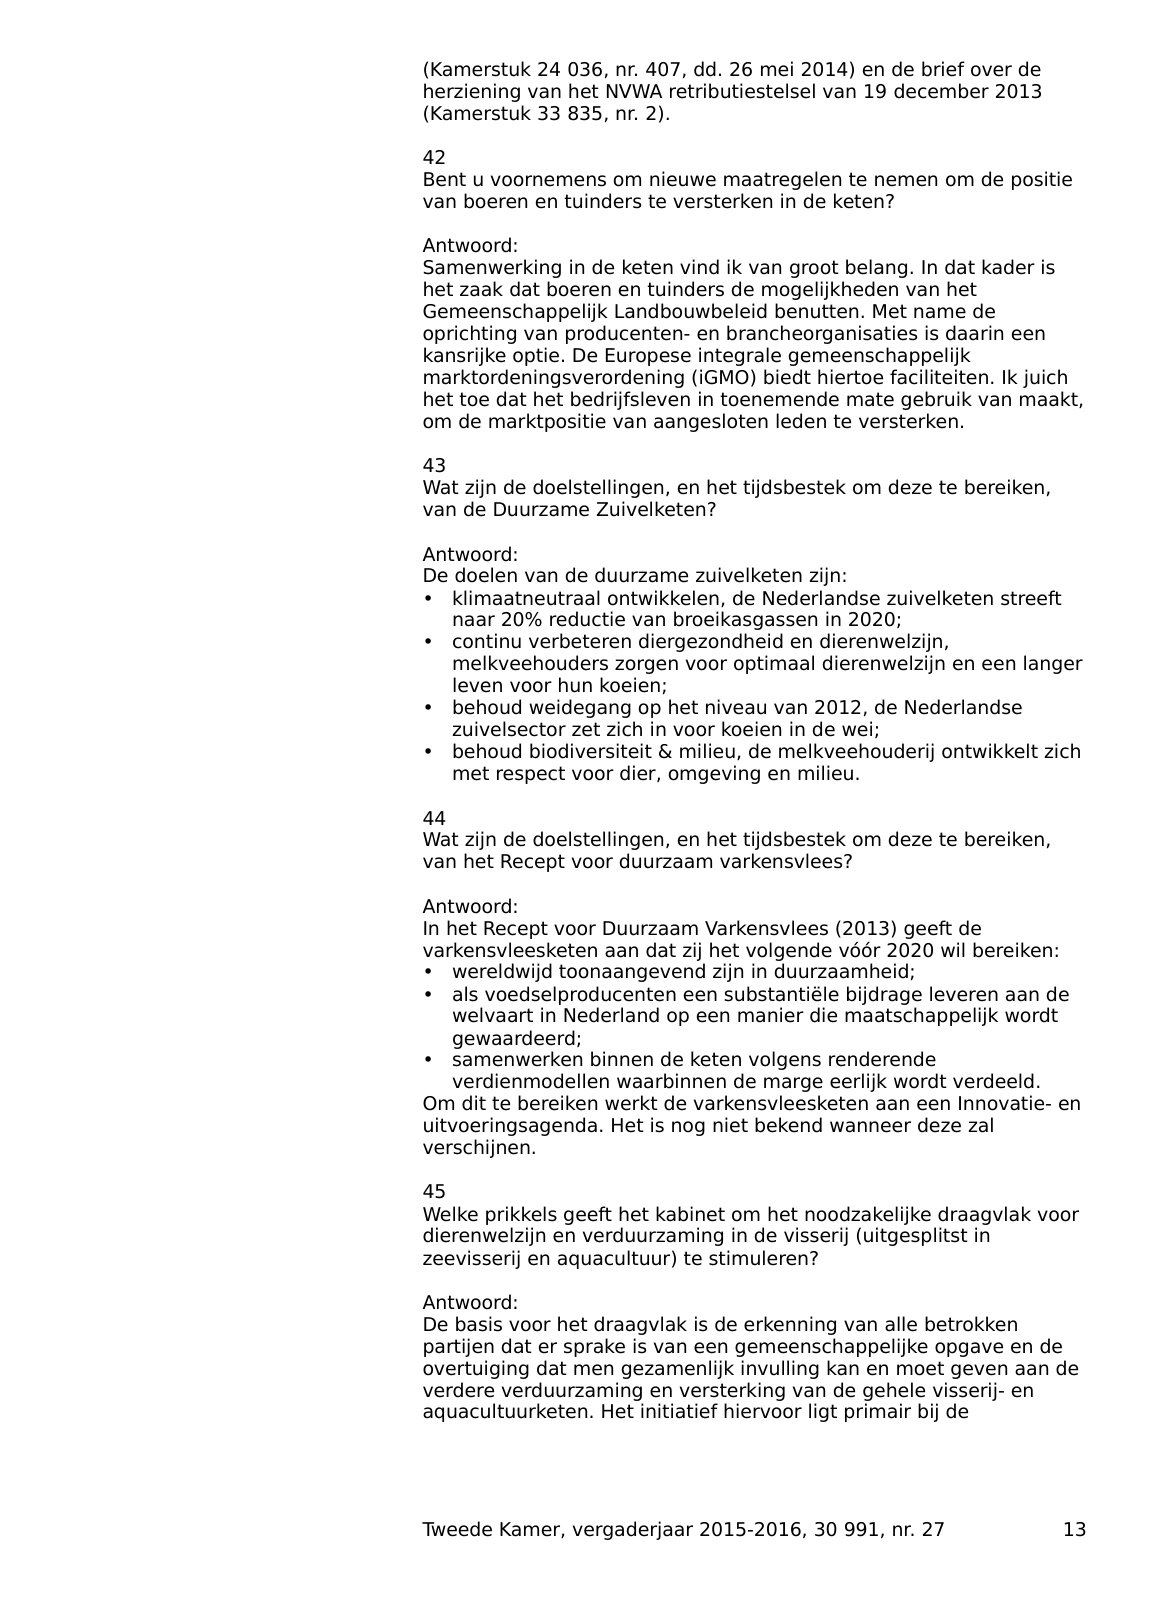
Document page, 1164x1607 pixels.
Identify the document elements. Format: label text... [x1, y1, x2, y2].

text Antwoord: [422, 543, 1087, 565]
text Antwoord: [422, 1292, 1087, 1313]
text • behoud weidegang op het niveau van 2012, de Nederlandse zuivelsector zet zich in voor koeien in de wei; [422, 697, 1087, 741]
text Antwoord: [422, 235, 1087, 257]
text Antwoord: [422, 896, 1087, 917]
text • wereldwijd toonaangevend zijn in duurzaamheid; [422, 961, 1087, 983]
text De doelen van de duurzame zuivelketen zijn: [422, 565, 1087, 587]
text • behoud biodiversiteit & milieu, de melkveehouderij ontwikkelt zich met respect voor dier, omgeving en milieu. [422, 741, 1087, 785]
text De basis voor het draagvlak is de erkenning van alle betrokken partijen dat er sprake is van een gemeenschappelijke opgave en de overtuiging dat men gezamenlijk invulling kan en moet geven aan de verdere verduurzaming en versterking van de gehele visserij- en aquacultuurketen. Het initiatief hiervoor ligt primair bij de [422, 1313, 1087, 1423]
text 45 [422, 1181, 1087, 1203]
text Samenwerking in de keten vind ik van groot belang. In dat kader is het zaak dat boeren en tuinders de mogelijkheden van het Gemeenschappelijk Landbouwbeleid benutten. Met name de oprichting van producenten- en brancheorganisaties is daarin een kansrijke optie. De Europese integrale gemeenschappelijk marktordeningsverordening (iGMO) biedt hiertoe faciliteiten. Ik juich het toe dat het bedrijfsleven in toenemende mate gebruik van maakt, om de marktpositie van aangesloten leden te versterken. [422, 257, 1087, 433]
text • continu verbeteren diergezondheid en dierenwelzijn, melkveehouders zorgen voor optimaal dierenwelzijn en een langer leven voor hun koeien; [422, 631, 1087, 697]
text • klimaatneutraal ontwikkelen, de Nederlandse zuivelketen streeft naar 20% reductie van broeikasgassen in 2020; [422, 587, 1087, 631]
text • samenwerken binnen de keten volgens renderende verdienmodellen waarbinnen de marge eerlijk wordt verdeeld. [422, 1049, 1087, 1093]
text Om dit te bereiken werkt de varkensvleesketen aan een Innovatie- en uitvoeringsagenda. Het is nog niet bekend wanneer deze zal verschijnen. [422, 1093, 1087, 1159]
text 44 [422, 807, 1087, 829]
text Bent u voornemens om nieuwe maatregelen te nemen om de positie van boeren en tuinders te versterken in de keten? [422, 169, 1087, 213]
text 43 [422, 455, 1087, 477]
text (Kamerstuk 24 036, nr. 407, dd. 26 mei 2014) en de brief over de herziening van het NVWA retributiestelsel van 19 december 2013 (Kamerstuk 33 835, nr. 2). [422, 59, 1087, 125]
text • als voedselproducenten een substantiële bijdrage leveren aan de welvaart in Nederland op een manier die maatschappelijk wordt gewaardeerd; [422, 983, 1087, 1049]
text Welke prikkels geeft het kabinet om het noodzakelijke draagvlak voor dierenwelzijn en verduurzaming in de visserij (uitgesplitst in zeevisserij en aquacultuur) te stimuleren? [422, 1203, 1087, 1269]
text 42 [422, 147, 1087, 169]
text Wat zijn de doelstellingen, en het tijdsbestek om deze te bereiken, van de Duurzame Zuivelketen? [422, 477, 1087, 521]
text Wat zijn de doelstellingen, en het tijdsbestek om deze te bereiken, van het Recept voor duurzaam varkensvlees? [422, 829, 1087, 873]
text In het Recept voor Duurzaam Varkensvlees (2013) geeft de varkensvleesketen aan dat zij het volgende vóór 2020 wil bereiken: [422, 917, 1087, 961]
